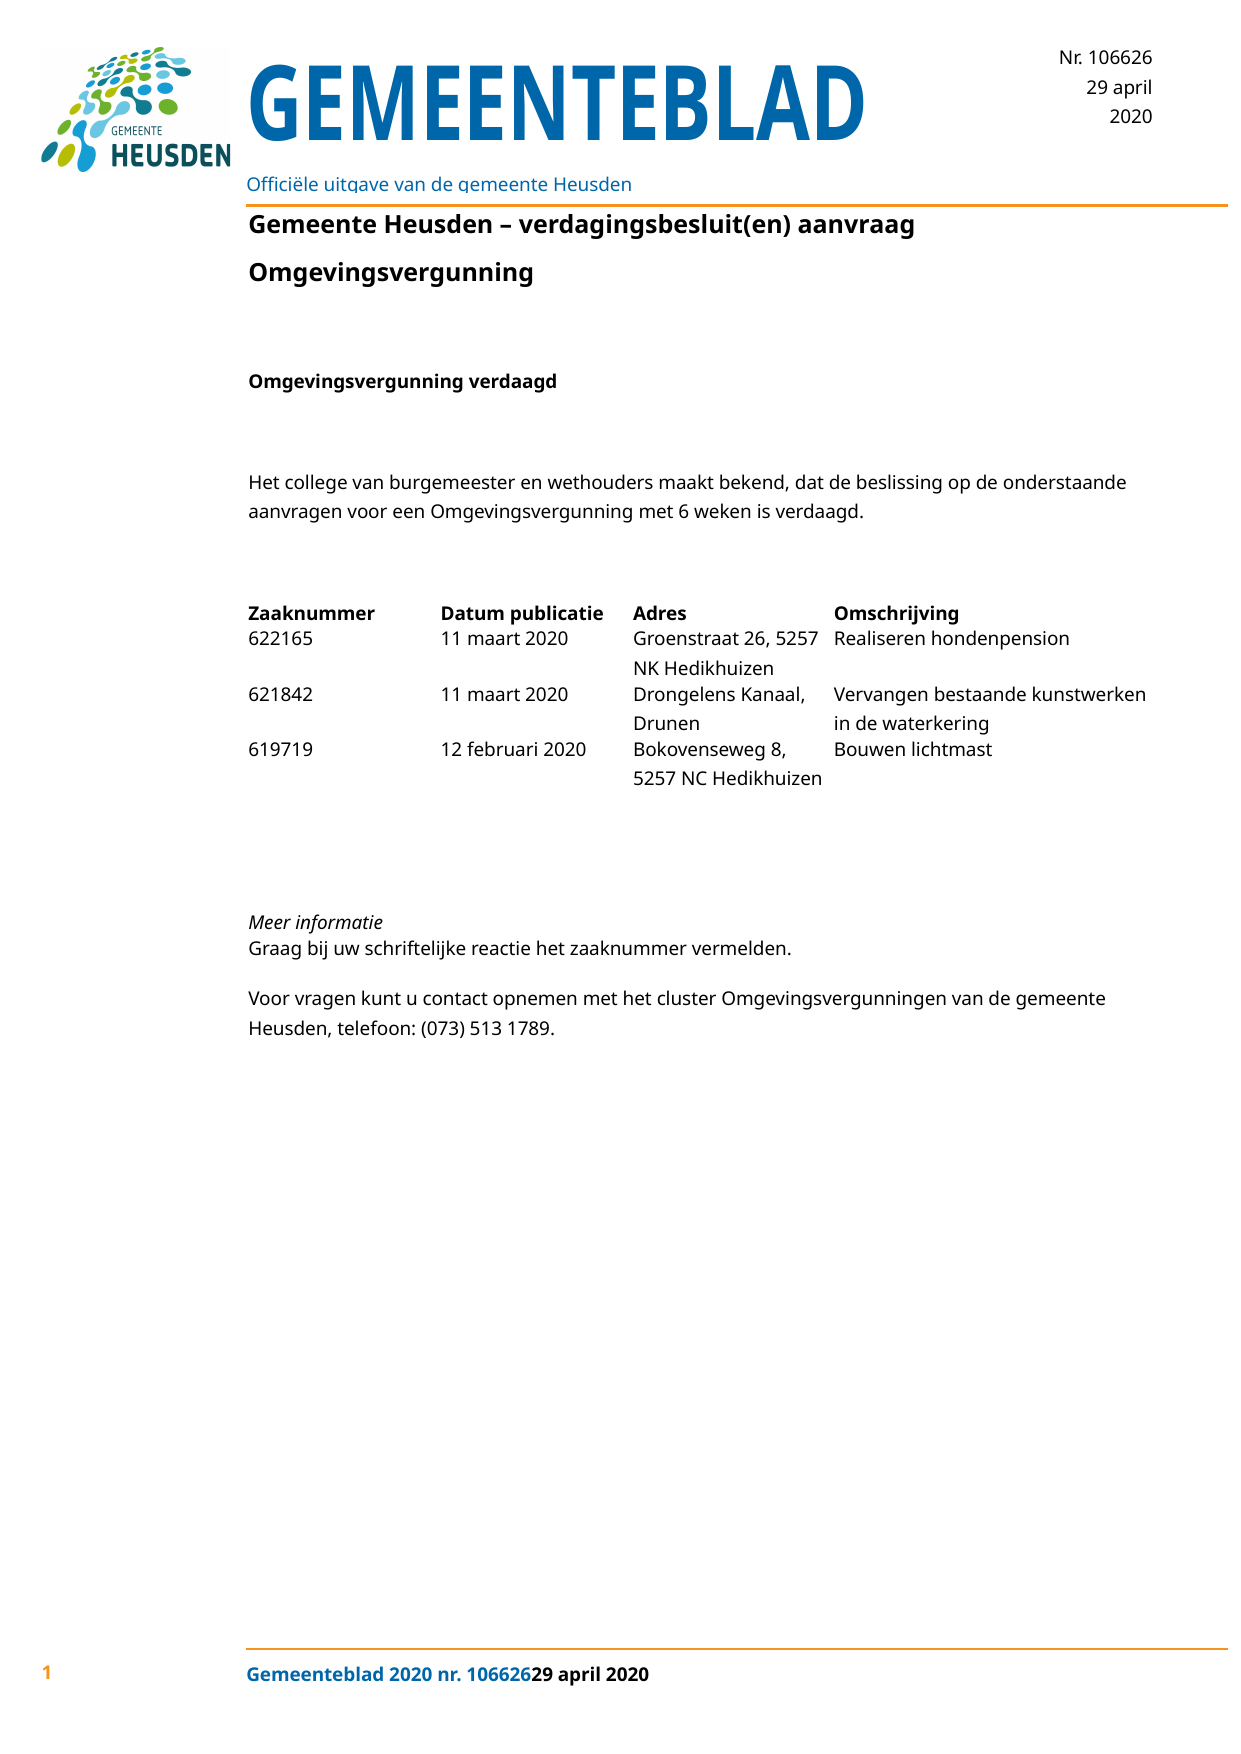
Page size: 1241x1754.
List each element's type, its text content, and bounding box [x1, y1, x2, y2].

table_header Datum publicatie [440, 600, 633, 625]
text Het college van burgemeester en wethouders maakt bekend, dat de beslissing op de onderstaande aanvragen voor een Omgevingsvergunning met 6 weken is verdaagd. [248, 469, 1152, 524]
table_cell Groenstraat 26, 5257 NK Hedikhuizen [633, 625, 834, 681]
table_cell Bouwen lichtmast [834, 736, 1152, 791]
text Omgevingsvergunning verdaagd [248, 368, 1152, 394]
text Voor vragen kunt u contact opnemen met het cluster Omgevingsvergunningen van de gemeente Heusden, telefoon: (073) 513 1789. [248, 985, 1152, 1040]
table_cell Vervangen bestaande kunstwerken in de waterkering [834, 681, 1152, 736]
text Graag bij uw schriftelijke reactie het zaaknummer vermelden. [248, 935, 1152, 960]
text Gemeente Heusden – verdagingsbesluit(en) aanvraag Omgevingsvergunning [248, 207, 1152, 288]
table_cell 619719 [248, 736, 440, 791]
table_header Omschrijving [834, 600, 1152, 625]
text Meer informatie [248, 909, 1152, 935]
table_cell 621842 [248, 681, 440, 736]
table_header Zaaknummer [248, 600, 440, 625]
table_cell 11 maart 2020 [440, 625, 633, 681]
table_cell Drongelens Kanaal, Drunen [633, 681, 834, 736]
table_cell 622165 [248, 625, 440, 681]
table_cell 11 maart 2020 [440, 681, 633, 736]
picture [41, 47, 231, 172]
table_cell Bokovenseweg 8, 5257 NC Hedikhuizen [633, 736, 834, 791]
table_cell 12 februari 2020 [440, 736, 633, 791]
table_cell Realiseren hondenpension [834, 625, 1152, 681]
table_header Adres [633, 600, 834, 625]
